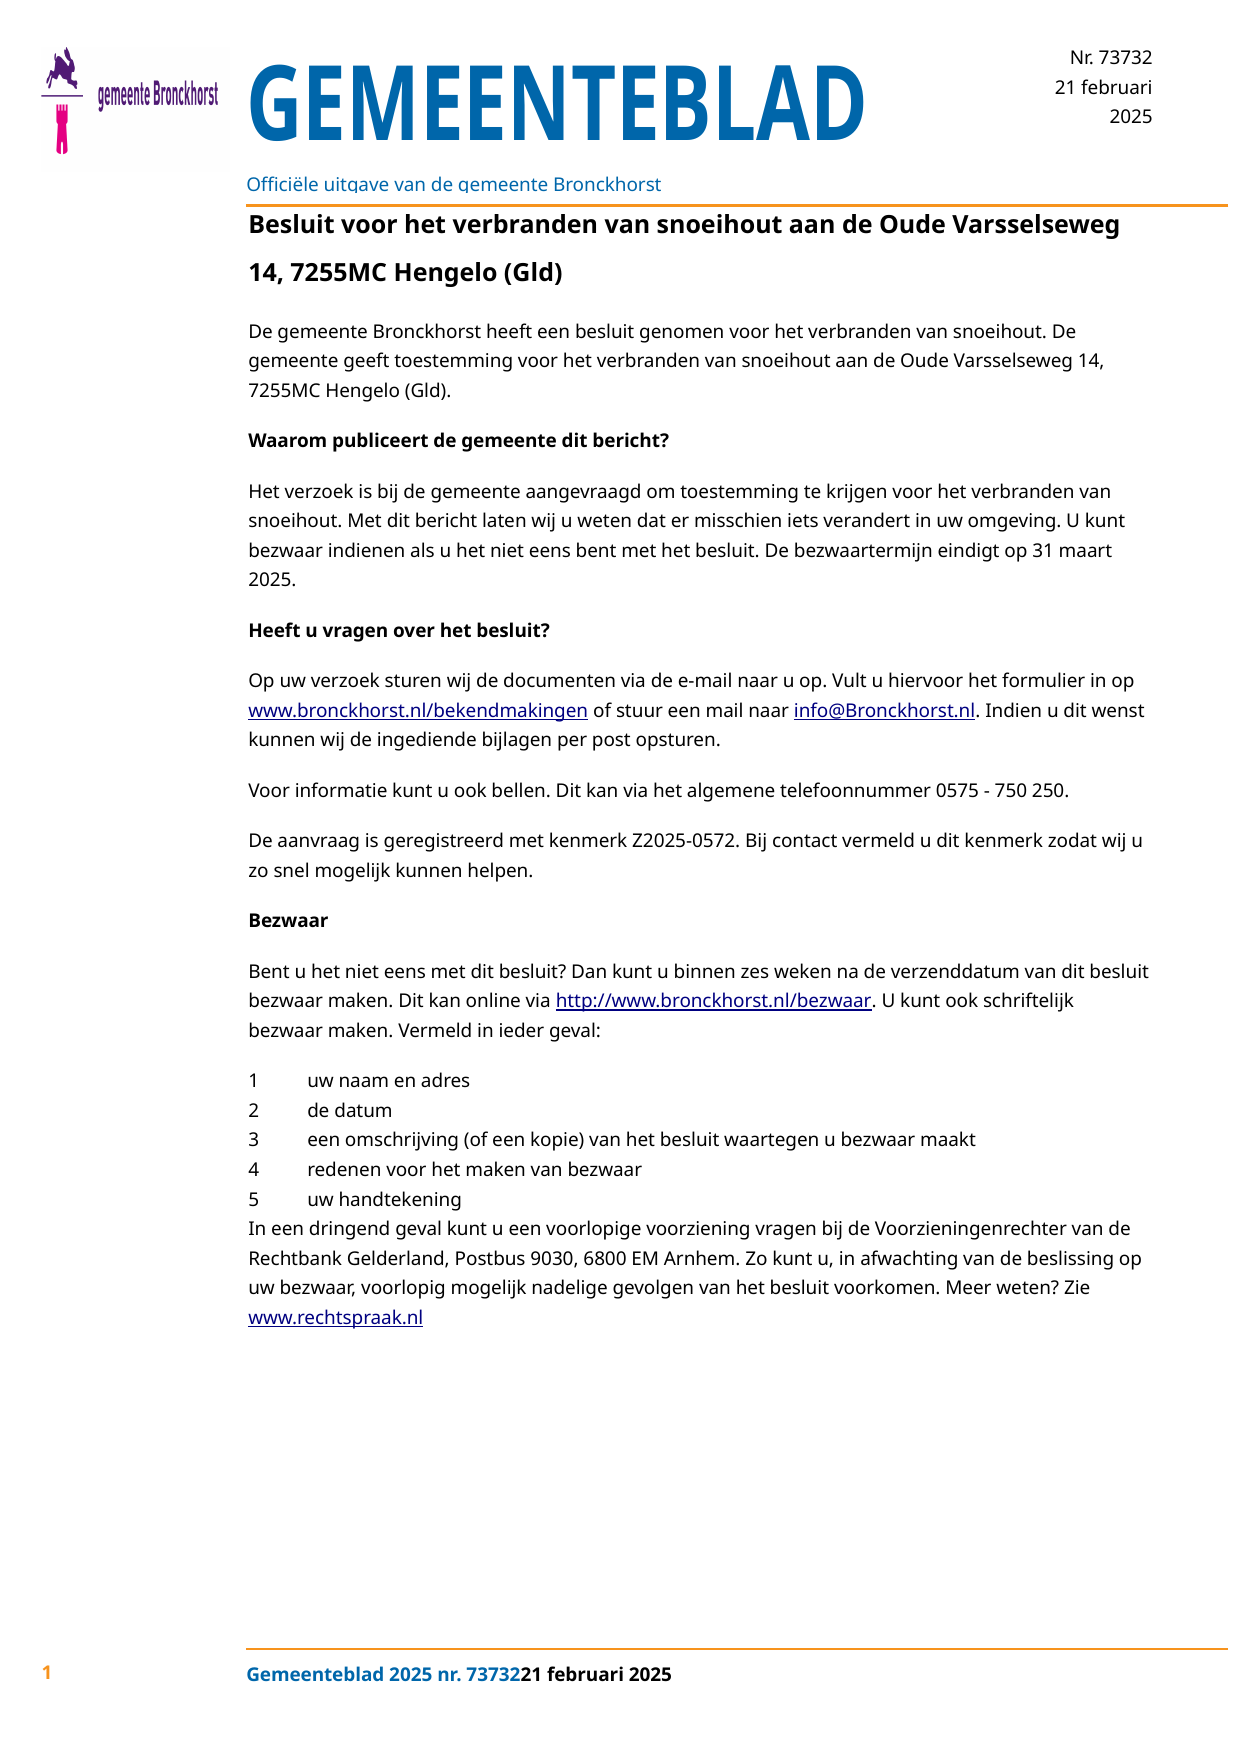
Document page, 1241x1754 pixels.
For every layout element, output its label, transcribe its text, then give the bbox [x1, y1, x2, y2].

text Besluit voor het verbranden van snoeihout aan de Oude Varsselseweg 14, 7255MC Hengelo (Gld) [248, 207, 1152, 288]
picture [41, 47, 231, 172]
text De gemeente Bronckhorst heeft een besluit genomen voor het verbranden van snoeihout. De gemeente geeft toestemming voor het verbranden van snoeihout aan de Oude Varsselseweg 14, 7255MC Hengelo (Gld). [248, 318, 1152, 403]
list redenen voor het maken van bezwaar [248, 1156, 1152, 1182]
text Voor informatie kunt u ook bellen. Dit kan via het algemene telefoonnummer 0575 - 750 250. [248, 777, 1152, 803]
text Het verzoek is bij de gemeente aangevraagd om toestemming te krijgen voor het verbranden van snoeihout. Met dit bericht laten wij u weten dat er misschien iets verandert in uw omgeving. U kunt bezwaar indienen als u het niet eens bent met het besluit. De bezwaartermijn eindigt op 31 maart 2025. [248, 478, 1152, 592]
list een omschrijving (of een kopie) van het besluit waartegen u bezwaar maakt [248, 1127, 1152, 1152]
text Bezwaar [248, 907, 1152, 933]
text Heeft u vragen over het besluit? [248, 617, 1152, 643]
text De aanvraag is geregistreerd met kenmerk Z2025-0572. Bij contact vermeld u dit kenmerk zodat wij u zo snel mogelijk kunnen helpen. [248, 827, 1152, 883]
text Op uw verzoek sturen wij de documenten via de e-mail naar u op. Vult u hiervoor het formulier in op www.bronckhorst.nl/bekendmakingen of stuur een mail naar info@Bronckhorst.nl. Indien u dit wenst kunnen wij de ingediende bijlagen per post opsturen. [248, 667, 1152, 752]
text Waarom publiceert de gemeente dit bericht? [248, 427, 1152, 453]
list uw naam en adres [248, 1067, 1152, 1093]
text In een dringend geval kunt u een voorlopige voorziening vragen bij de Voorzieningenrechter van de Rechtbank Gelderland, Postbus 9030, 6800 EM Arnhem. Zo kunt u, in afwachting van de beslissing op uw bezwaar, voorlopig mogelijk nadelige gevolgen van het besluit voorkomen. Meer weten? Zie www.rechtspraak.nl [248, 1215, 1152, 1330]
list uw handtekening [248, 1186, 1152, 1212]
list de datum [248, 1097, 1152, 1123]
text Bent u het niet eens met dit besluit? Dan kunt u binnen zes weken na de verzenddatum van dit besluit bezwaar maken. Dit kan online via http://www.bronckhorst.nl/bezwaar. U kunt ook schriftelijk bezwaar maken. Vermeld in ieder geval: [248, 958, 1152, 1043]
